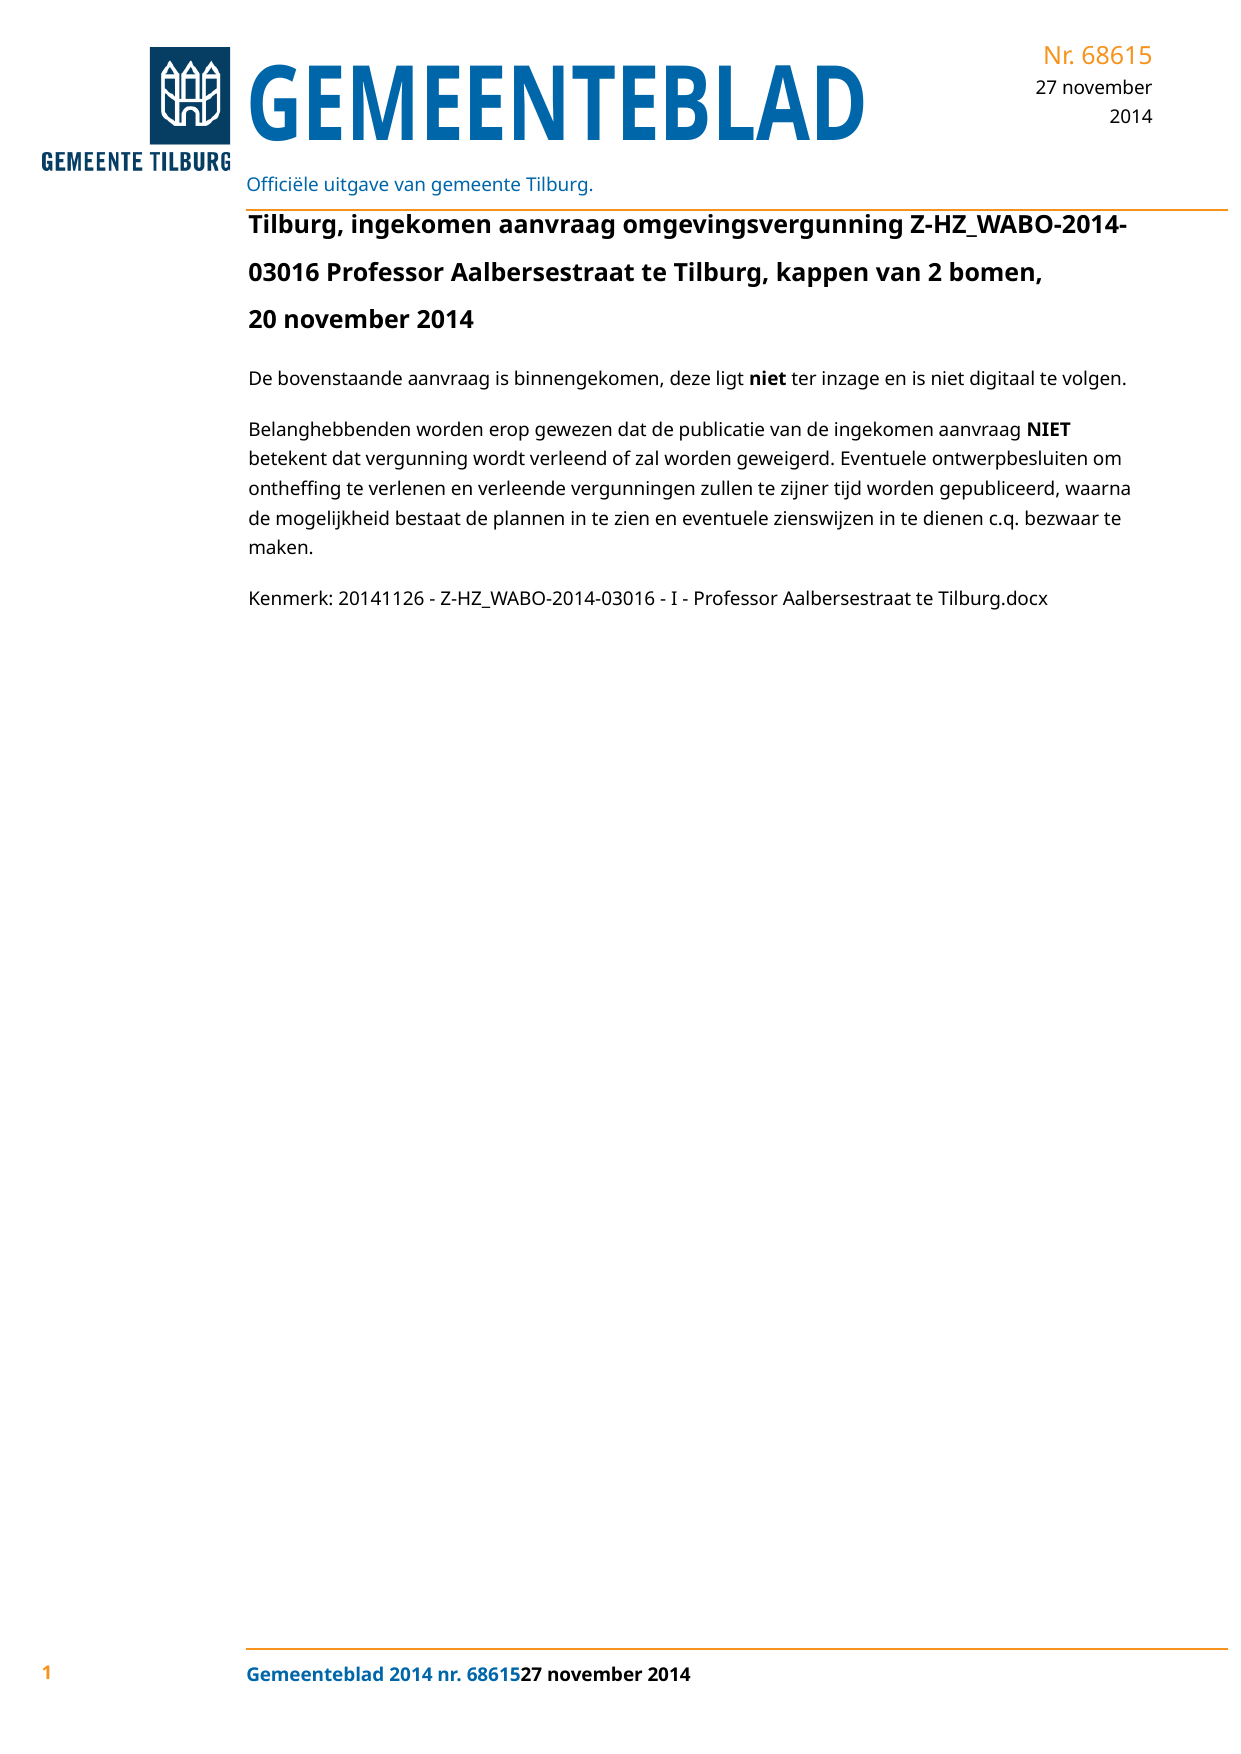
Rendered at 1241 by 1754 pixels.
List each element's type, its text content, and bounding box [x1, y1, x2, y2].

picture [41, 47, 231, 172]
text De bovenstaande aanvraag is binnengekomen, deze ligt niet ter inzage en is niet digitaal te volgen. [248, 366, 1152, 391]
text Belanghebbenden worden erop gewezen dat de publicatie van de ingekomen aanvraag NIET betekent dat vergunning wordt verleend of zal worden geweigerd. Eventuele ontwerpbesluiten om ontheffing te verlenen en verleende vergunningen zullen te zijner tijd worden gepubliceerd, waarna de mogelijkheid bestaat de plannen in te zien en eventuele zienswijzen in te dienen c.q. bezwaar te maken. [248, 416, 1152, 560]
text Kenmerk: 20141126 - Z-HZ_WABO-2014-03016 - I - Professor Aalbersestraat te Tilburg.docx [248, 585, 1152, 610]
text Tilburg, ingekomen aanvraag omgevingsvergunning Z-HZ_WABO-2014-03016 Professor Aalbersestraat te Tilburg, kappen van 2 bomen, 20 november 2014 [248, 211, 1152, 336]
